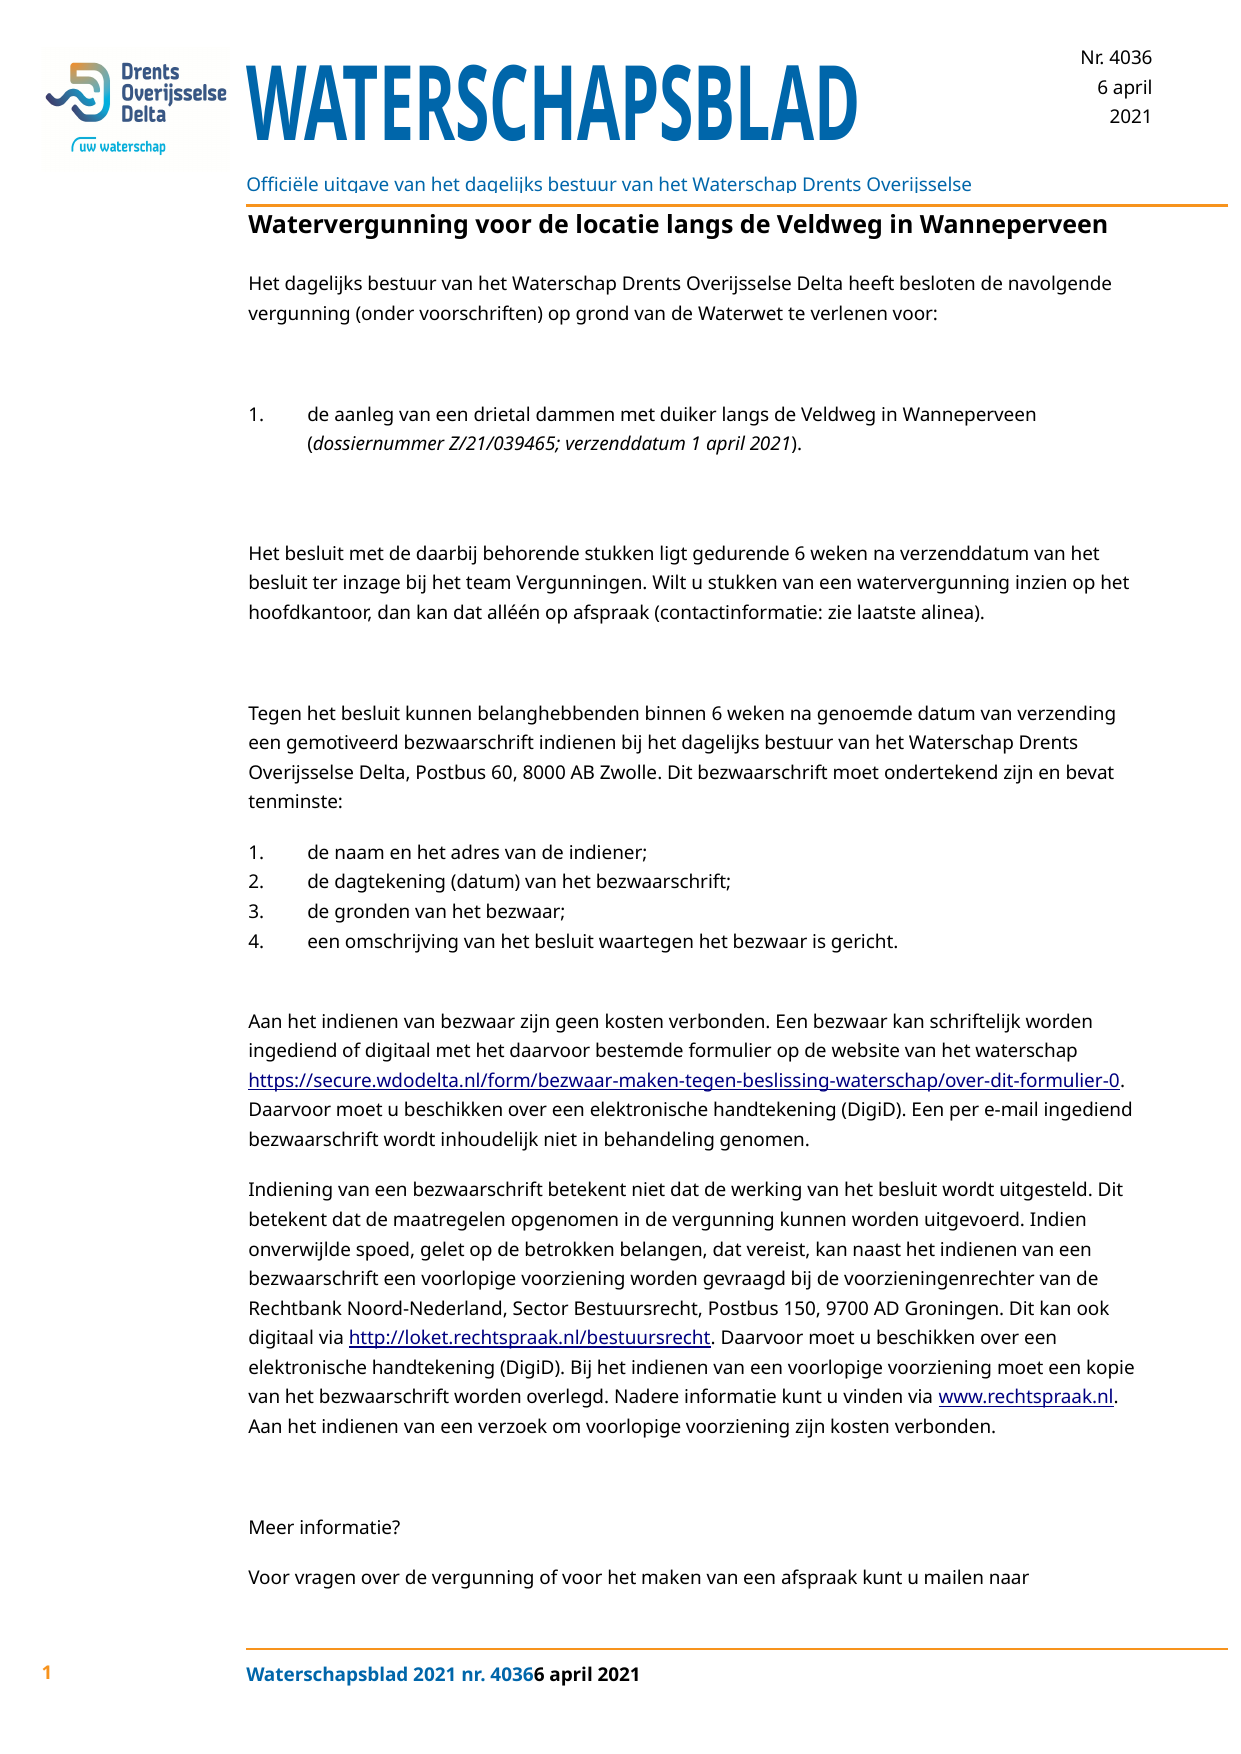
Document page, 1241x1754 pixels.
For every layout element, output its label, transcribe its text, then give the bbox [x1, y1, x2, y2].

text Watervergunning voor de locatie langs de Veldweg in Wanneperveen [248, 207, 1152, 241]
list de naam en het adres van de indiener; [248, 839, 1152, 865]
picture [41, 47, 231, 172]
text Het besluit met de daarbij behorende stukken ligt gedurende 6 weken na verzenddatum van het besluit ter inzage bij het team Vergunningen. Wilt u stukken van een watervergunning inzien op het hoofdkantoor, dan kan dat alléén op afspraak (contactinformatie: zie laatste alinea). [248, 540, 1152, 625]
text Indiening van een bezwaarschrift betekent niet dat de werking van het besluit wordt uitgesteld. Dit betekent dat de maatregelen opgenomen in de vergunning kunnen worden uitgevoerd. Indien onverwijlde spoed, gelet op de betrokken belangen, dat vereist, kan naast het indienen van een bezwaarschrift een voorlopige voorziening worden gevraagd bij de voorzieningenrechter van de Rechtbank Noord-Nederland, Sector Bestuursrecht, Postbus 150, 9700 AD Groningen. Dit kan ook digitaal via http://loket.rechtspraak.nl/bestuursrecht. Daarvoor moet u beschikken over een elektronische handtekening (DigiD). Bij het indienen van een voorlopige voorziening moet een kopie van het bezwaarschrift worden overlegd. Nadere informatie kunt u vinden via www.rechtspraak.nl. Aan het indienen van een verzoek om voorlopige voorziening zijn kosten verbonden. [248, 1177, 1152, 1439]
list een omschrijving van het besluit waartegen het bezwaar is gericht. [248, 928, 1152, 953]
list de aanleg van een drietal dammen met duiker langs de Veldweg in Wanneperveen (dossiernummer Z/21/039465; verzenddatum 1 april 2021). [248, 401, 1152, 456]
text Het dagelijks bestuur van het Waterschap Drents Overijsselse Delta heeft besloten de navolgende vergunning (onder voorschriften) op grond van de Waterwet te verlenen voor: [248, 270, 1152, 326]
text Aan het indienen van bezwaar zijn geen kosten verbonden. Een bezwaar kan schriftelijk worden ingediend of digitaal met het daarvoor bestemde formulier op de website van het waterschap https://secure.wdodelta.nl/form/bezwaar-maken-tegen-beslissing-waterschap/over-dit-formulier-0. Daarvoor moet u beschikken over een elektronische handtekening (DigiD). Een per e-mail ingediend bezwaarschrift wordt inhoudelijk niet in behandeling genomen. [248, 1008, 1152, 1152]
list de dagtekening (datum) van het bezwaarschrift; [248, 869, 1152, 894]
text Tegen het besluit kunnen belanghebbenden binnen 6 weken na genoemde datum van verzending een gemotiveerd bezwaarschrift indienen bij het dagelijks bestuur van het Waterschap Drents Overijsselse Delta, Postbus 60, 8000 AB Zwolle. Dit bezwaarschrift moet ondertekend zijn en bevat tenminste: [248, 700, 1152, 814]
text Meer informatie? [248, 1514, 1152, 1540]
text Voor vragen over de vergunning of voor het maken van een afspraak kunt u mailen naar [248, 1564, 1152, 1590]
list de gronden van het bezwaar; [248, 898, 1152, 924]
